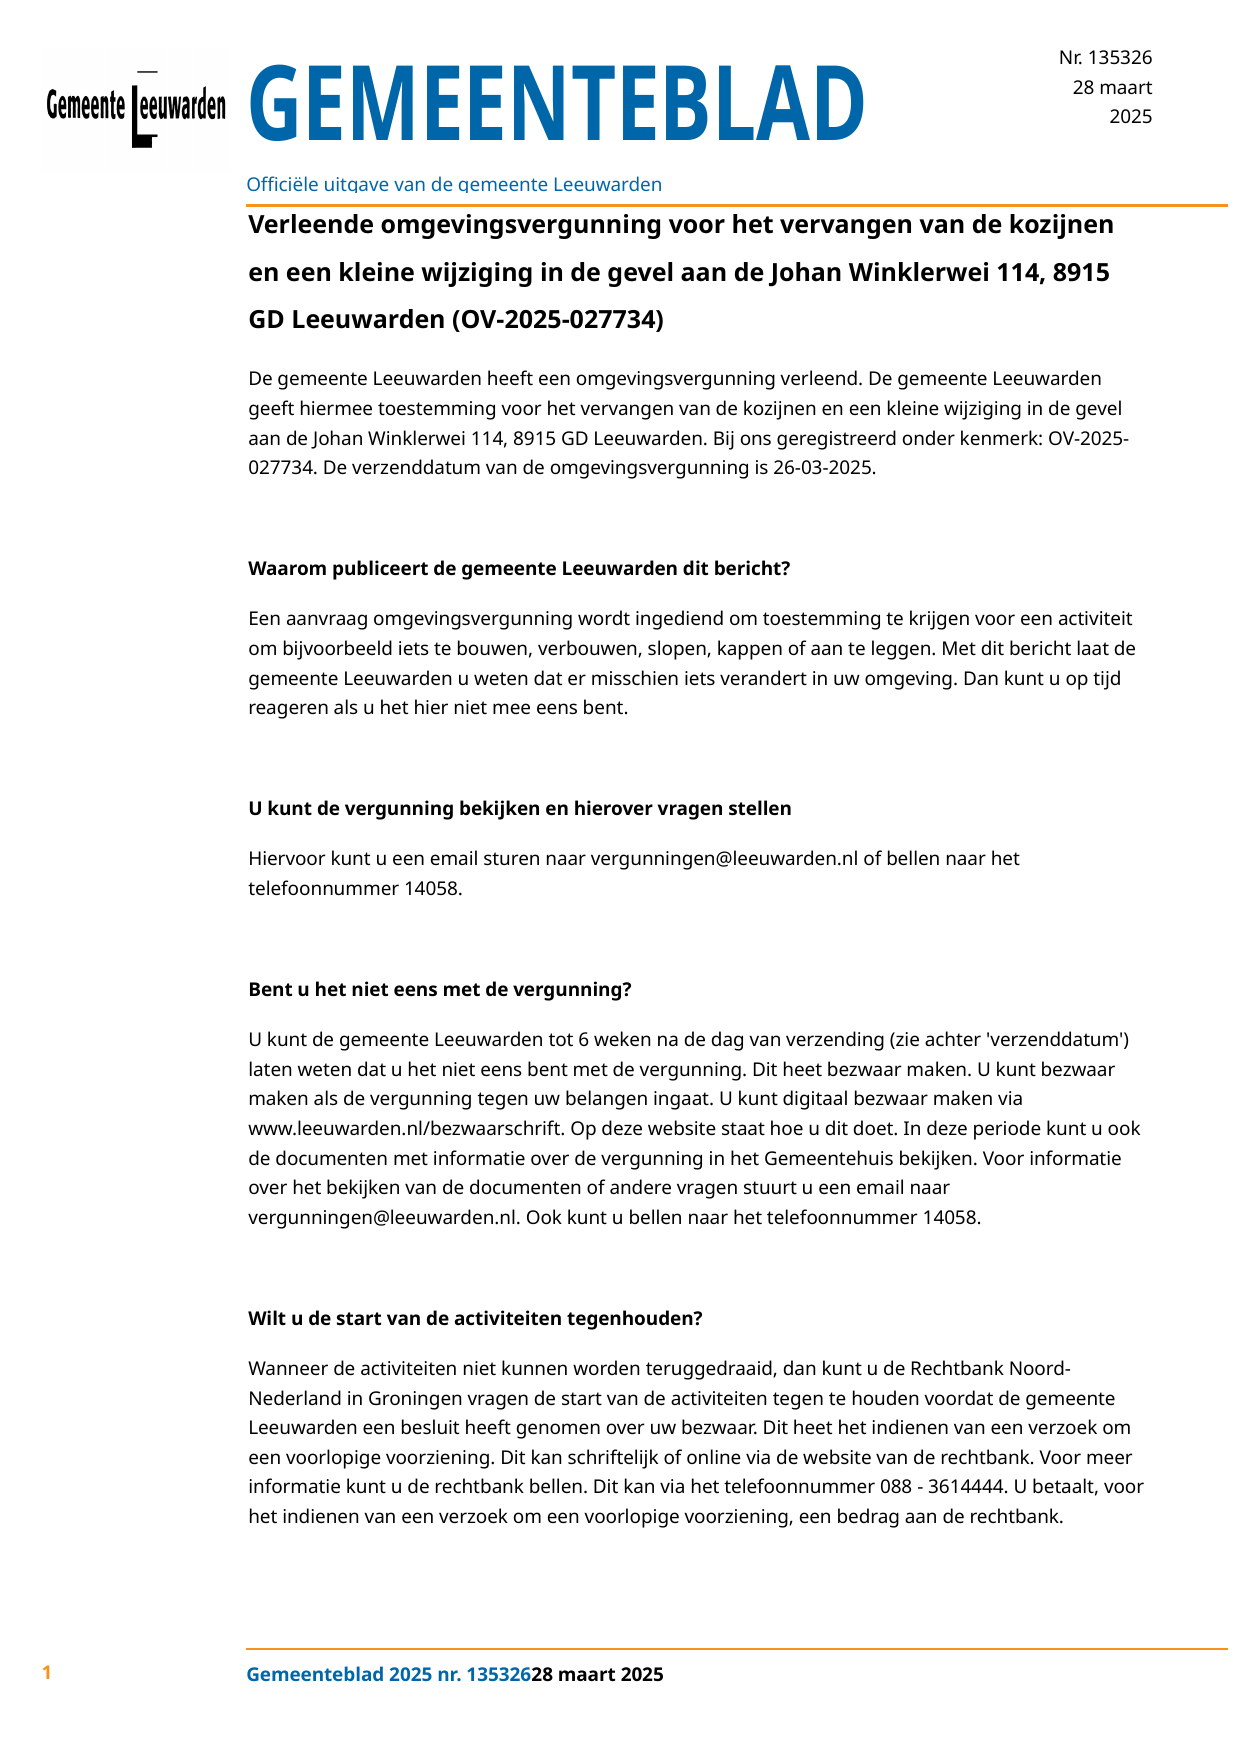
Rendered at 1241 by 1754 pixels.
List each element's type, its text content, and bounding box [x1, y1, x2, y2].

text U kunt de gemeente Leeuwarden tot 6 weken na de dag van verzending (zie achter 'verzenddatum') laten weten dat u het niet eens bent met de vergunning. Dit heet bezwaar maken. U kunt bezwaar maken als de vergunning tegen uw belangen ingaat. U kunt digitaal bezwaar maken via www.leeuwarden.nl/bezwaarschrift. Op deze website staat hoe u dit doet. In deze periode kunt u ook de documenten met informatie over de vergunning in het Gemeentehuis bekijken. Voor informatie over het bekijken van de documenten of andere vragen stuurt u een email naar vergunningen@leeuwarden.nl. Ook kunt u bellen naar het telefoonnummer 14058. [248, 1026, 1152, 1229]
text Een aanvraag omgevingsvergunning wordt ingediend om toestemming te krijgen voor een activiteit om bijvoorbeeld iets te bouwen, verbouwen, slopen, kappen of aan te leggen. Met dit bericht laat de gemeente Leeuwarden u weten dat er misschien iets verandert in uw omgeving. Dan kunt u op tijd reageren als u het hier niet mee eens bent. [248, 606, 1152, 720]
text Waarom publiceert de gemeente Leeuwarden dit bericht? [248, 555, 1152, 581]
text Hiervoor kunt u een email sturen naar vergunningen@leeuwarden.nl of bellen naar het telefoonnummer 14058. [248, 846, 1152, 901]
text De gemeente Leeuwarden heeft een omgevingsvergunning verleend. De gemeente Leeuwarden geeft hiermee toestemming voor het vervangen van de kozijnen en een kleine wijziging in de gevel aan de Johan Winklerwei 114, 8915 GD Leeuwarden. Bij ons geregistreerd onder kenmerk: OV-2025-027734. De verzenddatum van de omgevingsvergunning is 26-03-2025. [248, 366, 1152, 480]
text U kunt de vergunning bekijken en hierover vragen stellen [248, 795, 1152, 821]
picture [41, 47, 231, 172]
text Wanneer de activiteiten niet kunnen worden teruggedraaid, dan kunt u de Rechtbank Noord-Nederland in Groningen vragen de start van de activiteiten tegen te houden voordat de gemeente Leeuwarden een besluit heeft genomen over uw bezwaar. Dit heet het indienen van een verzoek om een voorlopige voorziening. Dit kan schriftelijk of online via de website van de rechtbank. Voor meer informatie kunt u de rechtbank bellen. Dit kan via het telefoonnummer 088 - 3614444. U betaalt, voor het indienen van een verzoek om een voorlopige voorziening, een bedrag aan de rechtbank. [248, 1355, 1152, 1529]
text Bent u het niet eens met de vergunning? [248, 976, 1152, 1002]
text Verleende omgevingsvergunning voor het vervangen van de kozijnen en een kleine wijziging in de gevel aan de Johan Winklerwei 114, 8915 GD Leeuwarden (OV-2025-027734) [248, 207, 1152, 336]
text Wilt u de start van de activiteiten tegenhouden? [248, 1305, 1152, 1330]
